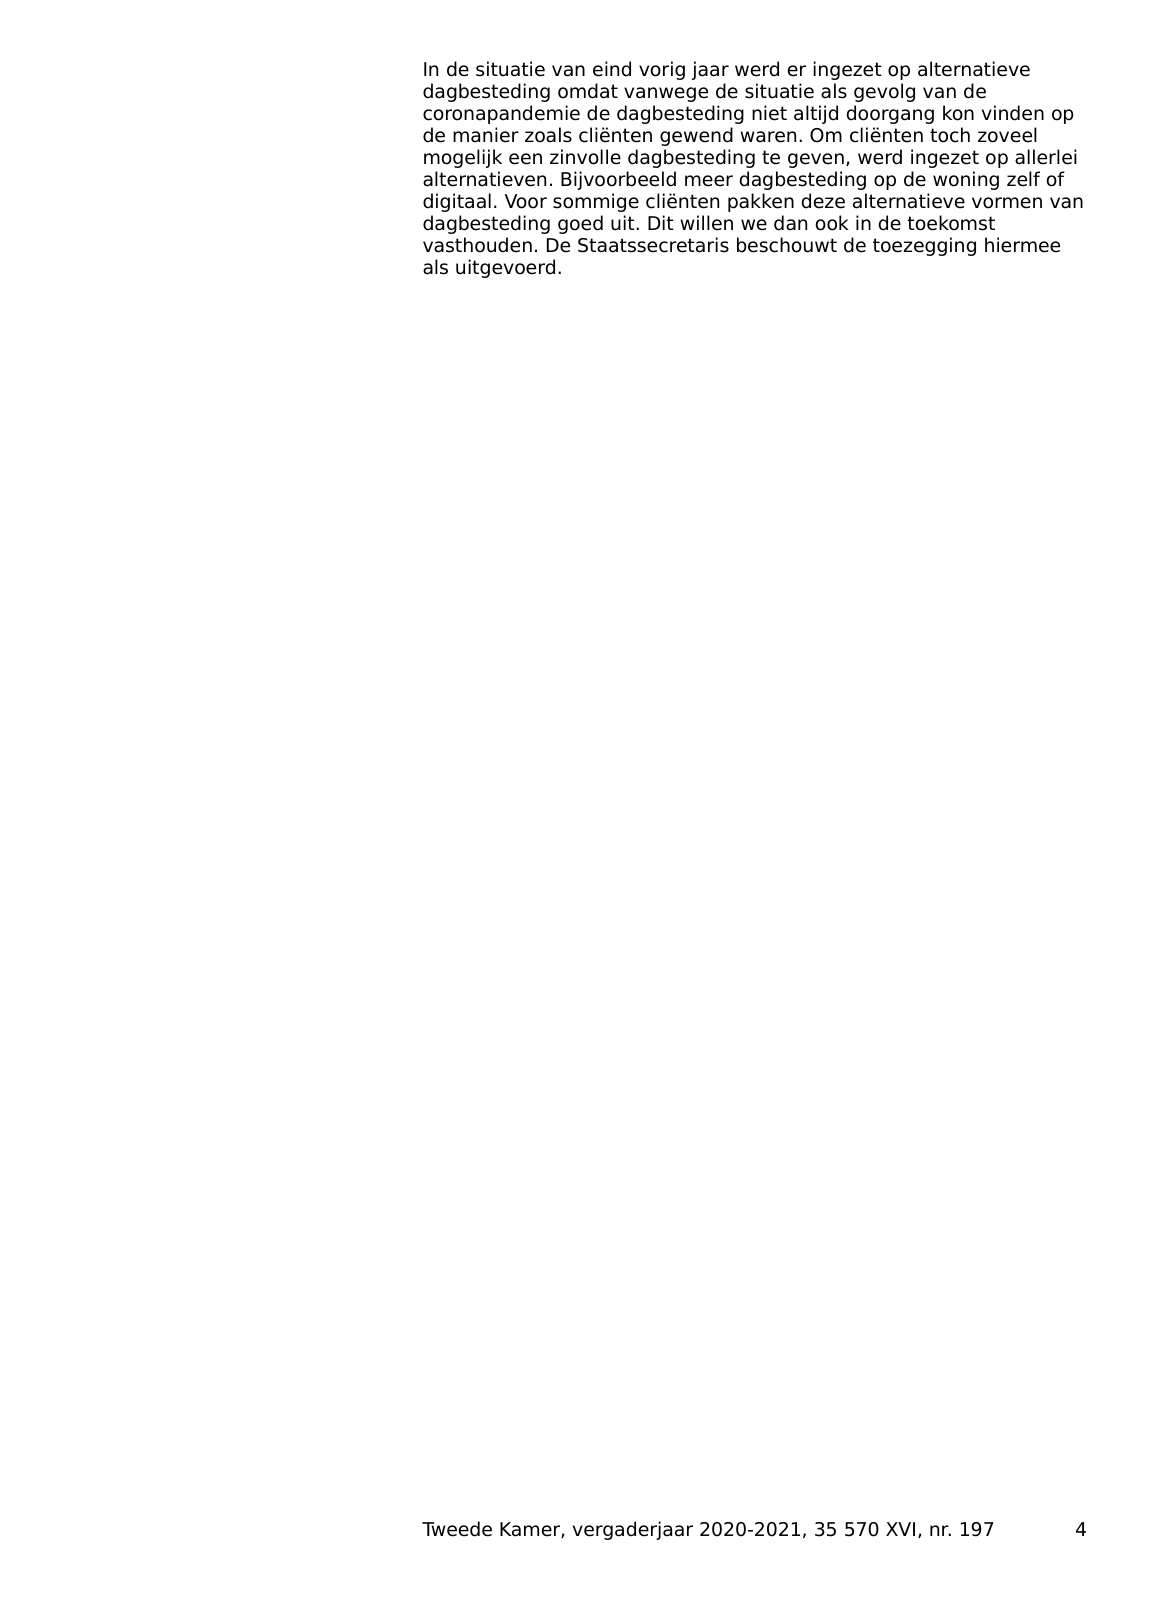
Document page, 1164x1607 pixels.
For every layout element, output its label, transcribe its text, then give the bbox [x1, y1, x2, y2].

text In de situatie van eind vorig jaar werd er ingezet op alternatieve dagbesteding omdat vanwege de situatie als gevolg van de coronapandemie de dagbesteding niet altijd doorgang kon vinden op de manier zoals cliënten gewend waren. Om cliënten toch zoveel mogelijk een zinvolle dagbesteding te geven, werd ingezet op allerlei alternatieven. Bijvoorbeeld meer dagbesteding op de woning zelf of digitaal. Voor sommige cliënten pakken deze alternatieve vormen van dagbesteding goed uit. Dit willen we dan ook in de toekomst vasthouden. De Staatssecretaris beschouwt de toezegging hiermee als uitgevoerd. [422, 59, 1087, 279]
